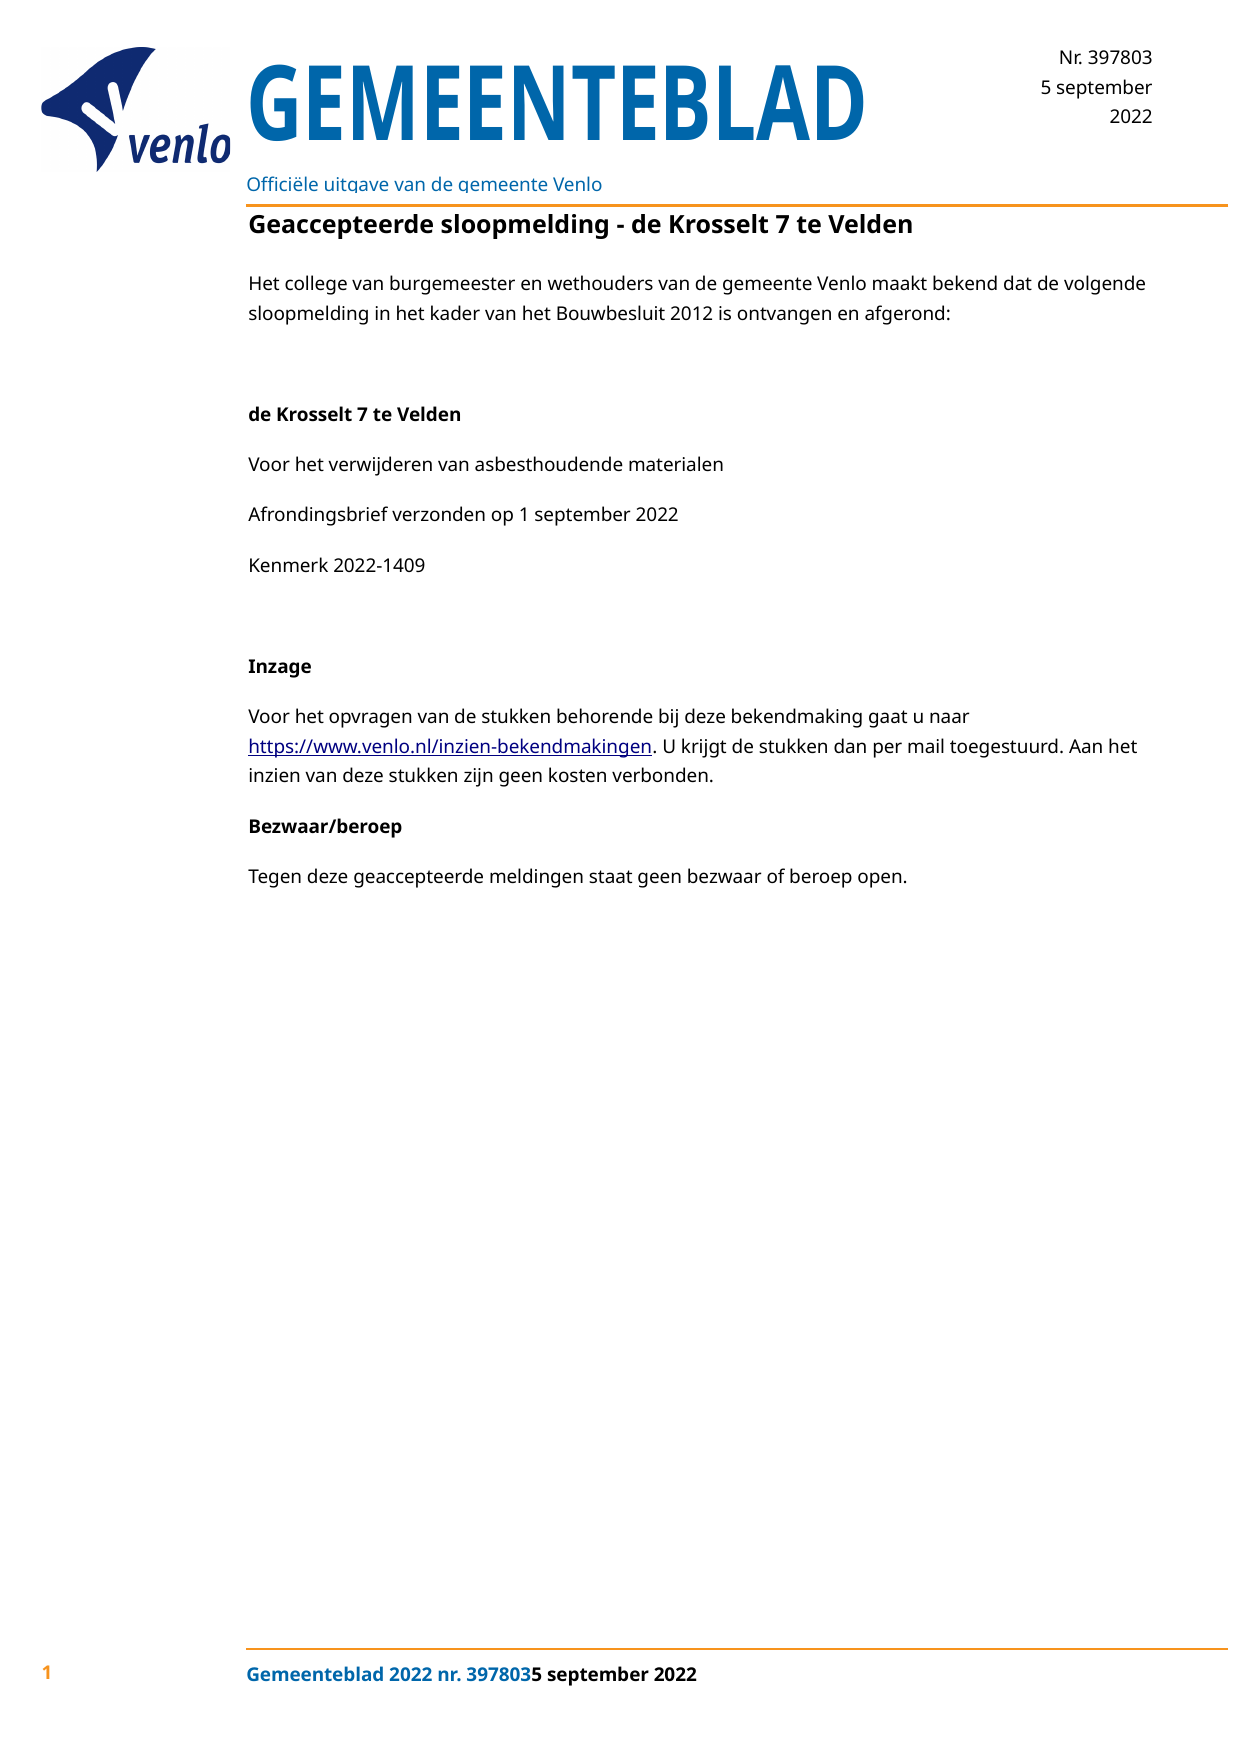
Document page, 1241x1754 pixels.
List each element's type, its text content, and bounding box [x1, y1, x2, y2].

text Bezwaar/beroep [248, 813, 1152, 838]
text Voor het verwijderen van asbesthoudende materialen [248, 451, 1152, 477]
text Kenmerk 2022-1409 [248, 552, 1152, 578]
text de Krosselt 7 te Velden [248, 401, 1152, 426]
text Geaccepteerde sloopmelding - de Krosselt 7 te Velden [248, 207, 1152, 241]
text Tegen deze geaccepteerde meldingen staat geen bezwaar of beroep open. [248, 863, 1152, 889]
picture [41, 47, 231, 172]
text Afrondingsbrief verzonden op 1 september 2022 [248, 502, 1152, 527]
text Voor het opvragen van de stukken behorende bij deze bekendmaking gaat u naar https://www.venlo.nl/inzien-bekendmakingen. U krijgt de stukken dan per mail toegestuurd. Aan het inzien van deze stukken zijn geen kosten verbonden. [248, 703, 1152, 788]
text Inzage [248, 653, 1152, 678]
text Het college van burgemeester en wethouders van de gemeente Venlo maakt bekend dat de volgende sloopmelding in het kader van het Bouwbesluit 2012 is ontvangen en afgerond: [248, 270, 1152, 326]
